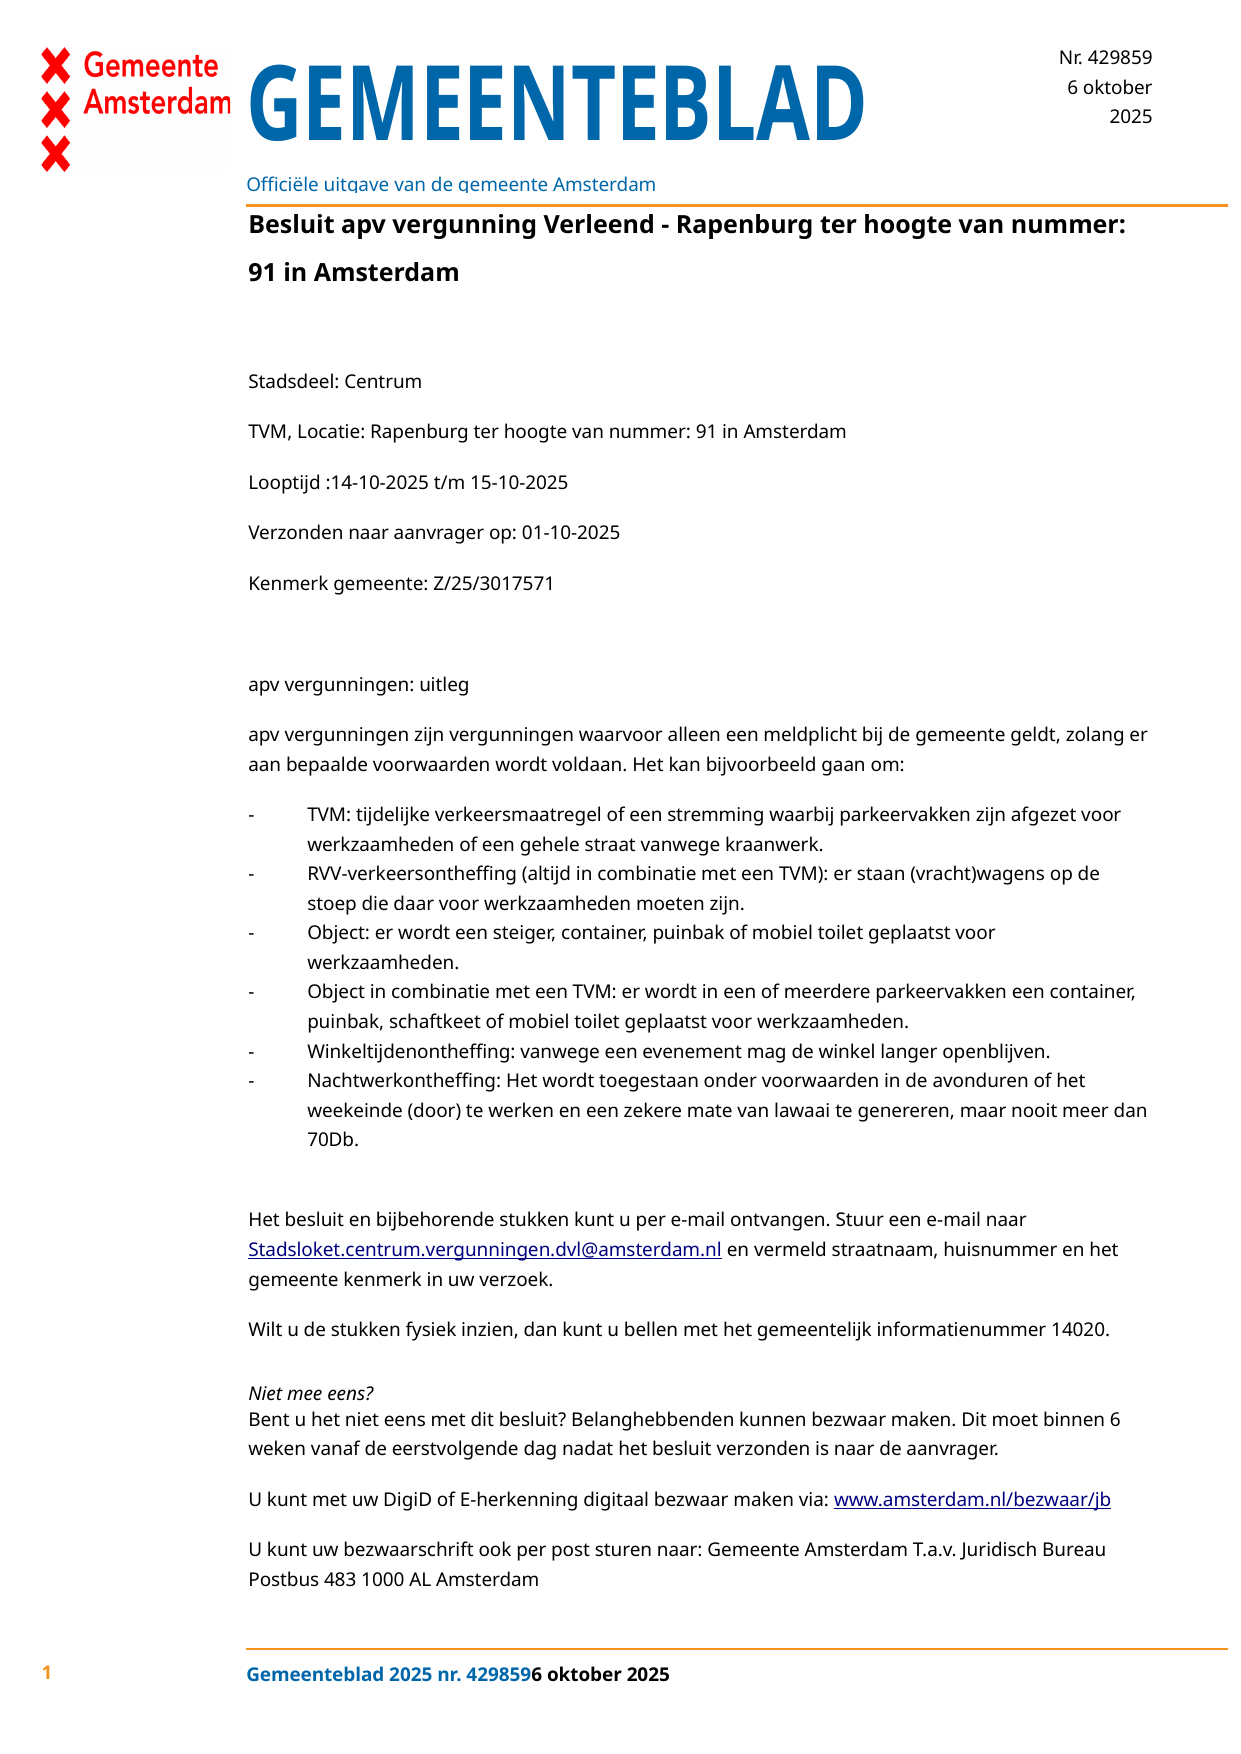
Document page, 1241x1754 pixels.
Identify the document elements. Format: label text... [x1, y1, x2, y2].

text apv vergunningen zijn vergunningen waarvoor alleen een meldplicht bij de gemeente geldt, zolang er aan bepaalde voorwaarden wordt voldaan. Het kan bijvoorbeeld gaan om: [248, 721, 1152, 777]
text Bent u het niet eens met dit besluit? Belanghebbenden kunnen bezwaar maken. Dit moet binnen 6 weken vanaf de eerstvolgende dag nadat het besluit verzonden is naar de aanvrager. [248, 1406, 1152, 1461]
text Wilt u de stukken fysiek inzien, dan kunt u bellen met het gemeentelijk informatienummer 14020. [248, 1316, 1152, 1342]
list TVM: tijdelijke verkeersmaatregel of een stremming waarbij parkeervakken zijn afgezet voor werkzaamheden of een gehele straat vanwege kraanwerk. [248, 801, 1152, 857]
list Nachtwerkontheffing: Het wordt toegestaan onder voorwaarden in de avonduren of het weekeinde (door) te werken en een zekere mate van lawaai te genereren, maar nooit meer dan 70Db. [248, 1067, 1152, 1152]
text Besluit apv vergunning Verleend - Rapenburg ter hoogte van nummer: 91 in Amsterdam [248, 207, 1152, 288]
list RVV-verkeersontheffing (altijd in combinatie met een TVM): er staan (vracht)wagens op de stoep die daar voor werkzaamheden moeten zijn. [248, 860, 1152, 916]
text Stadsdeel: Centrum [248, 368, 1152, 394]
picture [41, 47, 231, 172]
text apv vergunningen: uitleg [248, 671, 1152, 697]
text TVM, Locatie: Rapenburg ter hoogte van nummer: 91 in Amsterdam [248, 419, 1152, 444]
list Object in combinatie met een TVM: er wordt in een of meerdere parkeervakken een container, puinbak, schaftkeet of mobiel toilet geplaatst voor werkzaamheden. [248, 979, 1152, 1034]
text Verzonden naar aanvrager op: 01-10-2025 [248, 519, 1152, 545]
text Het besluit en bijbehorende stukken kunt u per e-mail ontvangen. Stuur een e-mail naar Stadsloket.centrum.vergunningen.dvl@amsterdam.nl en vermeld straatnaam, huisnummer en het gemeente kenmerk in uw verzoek. [248, 1207, 1152, 1292]
text Niet mee eens? [248, 1380, 1152, 1406]
list Winkeltijdenontheffing: vanwege een evenement mag de winkel langer openblijven. [248, 1038, 1152, 1064]
text Kenmerk gemeente: Z/25/3017571 [248, 570, 1152, 596]
list Object: er wordt een steiger, container, puinbak of mobiel toilet geplaatst voor werkzaamheden. [248, 919, 1152, 975]
text Looptijd :14-10-2025 t/m 15-10-2025 [248, 469, 1152, 495]
text U kunt uw bezwaarschrift ook per post sturen naar: Gemeente Amsterdam T.a.v. Juridisch Bureau Postbus 483 1000 AL Amsterdam [248, 1536, 1152, 1592]
text U kunt met uw DigiD of E-herkenning digitaal bezwaar maken via: www.amsterdam.nl/bezwaar/jb [248, 1486, 1152, 1512]
